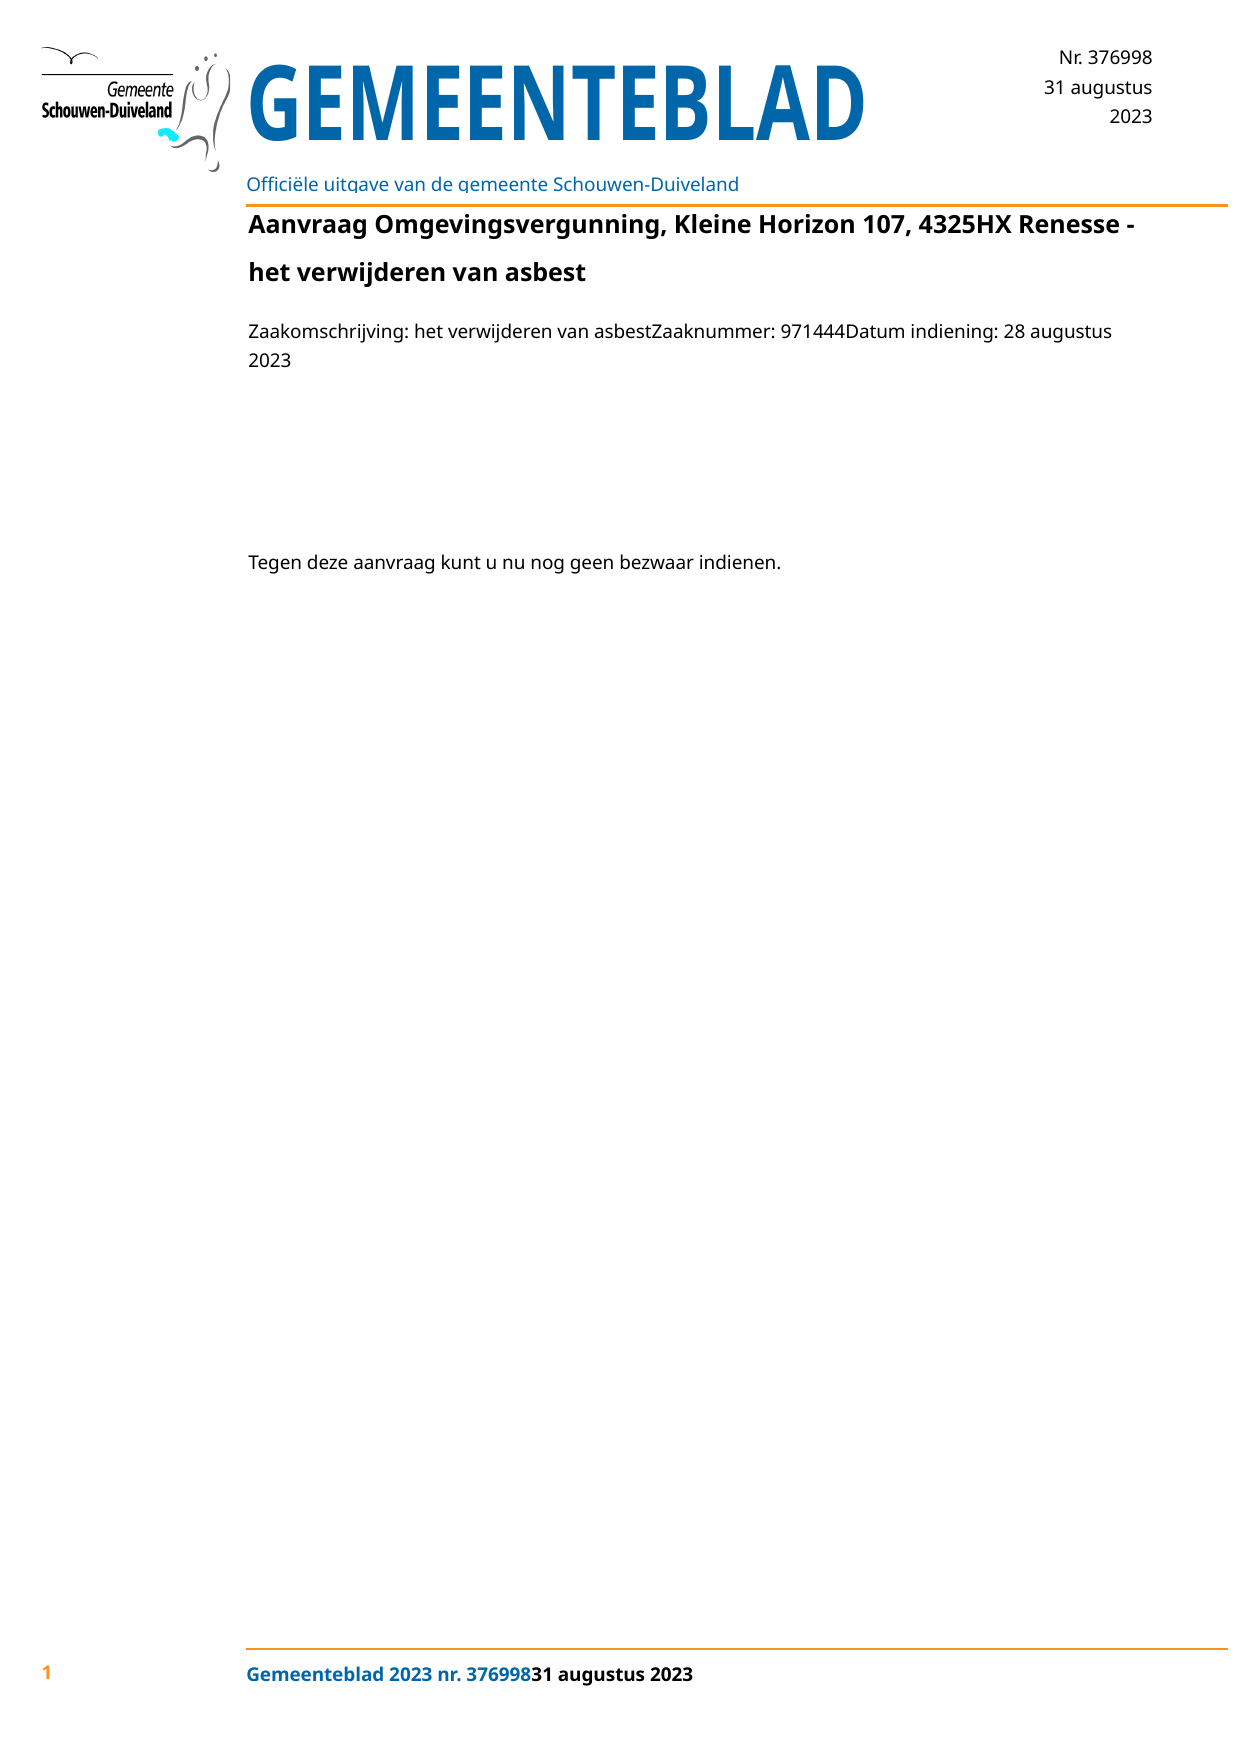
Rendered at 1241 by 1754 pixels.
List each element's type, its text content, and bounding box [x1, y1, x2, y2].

text Zaakomschrijving: het verwijderen van asbestZaaknummer: 971444Datum indiening: 28 augustus 2023 [248, 318, 1152, 373]
text Aanvraag Omgevingsvergunning, Kleine Horizon 107, 4325HX Renesse - het verwijderen van asbest [248, 207, 1152, 288]
text Tegen deze aanvraag kunt u nu nog geen bezwaar indienen. [248, 549, 1152, 575]
picture [41, 47, 231, 172]
